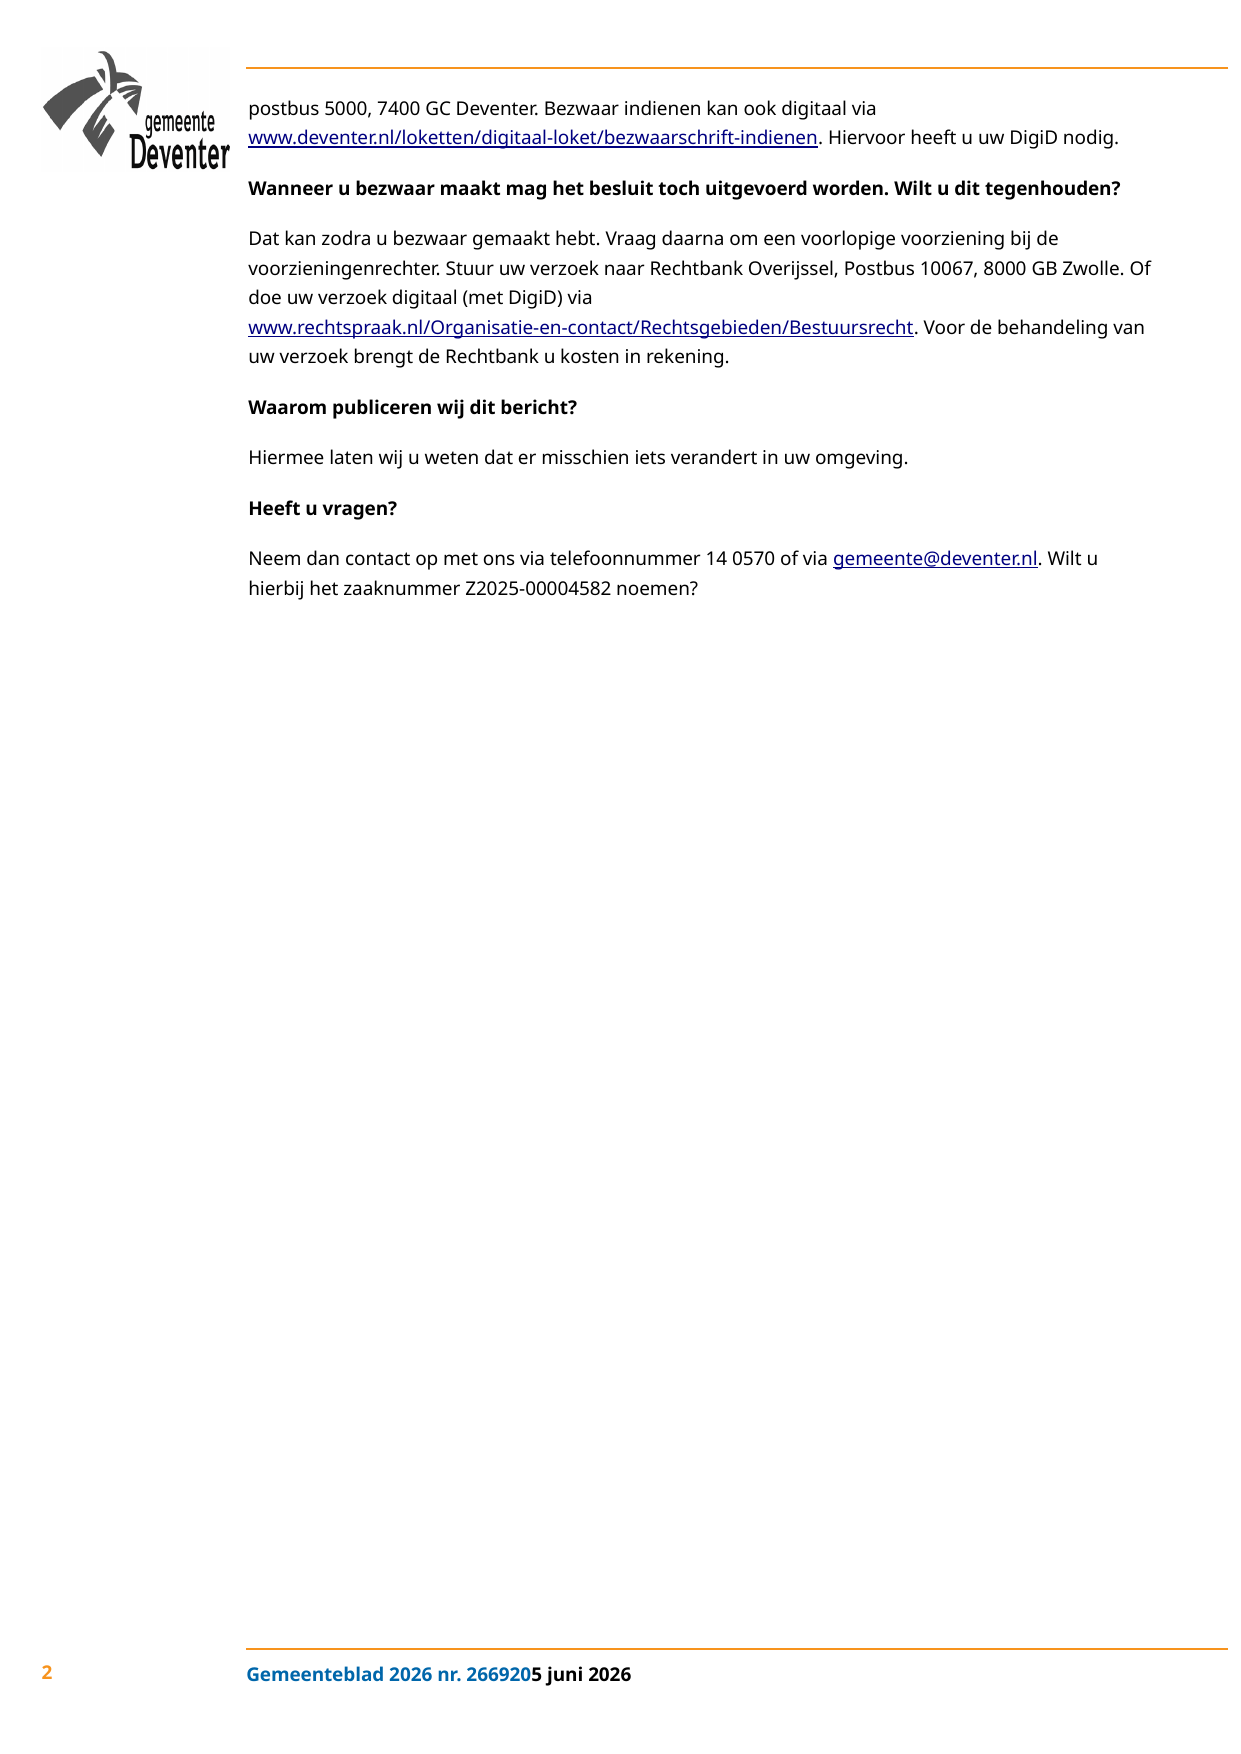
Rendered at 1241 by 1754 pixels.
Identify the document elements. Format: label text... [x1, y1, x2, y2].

text Dat kan zodra u bezwaar gemaakt hebt. Vraag daarna om een voorlopige voorziening bij de voorzieningenrechter. Stuur uw verzoek naar Rechtbank Overijssel, Postbus 10067, 8000 GB Zwolle. Of doe uw verzoek digitaal (met DigiD) via www.rechtspraak.nl/Organisatie-en-contact/Rechtsgebieden/Bestuursrecht. Voor de behandeling van uw verzoek brengt de Rechtbank u kosten in rekening. [248, 225, 1152, 369]
text Heeft u vragen? [248, 495, 1152, 521]
text Waarom publiceren wij dit bericht? [248, 394, 1152, 420]
text postbus 5000, 7400 GC Deventer. Bezwaar indienen kan ook digitaal via www.deventer.nl/loketten/digitaal-loket/bezwaarschrift-indienen. Hiervoor heeft u uw DigiD nodig. [248, 95, 1152, 150]
text Wanneer u bezwaar maakt mag het besluit toch uitgevoerd worden. Wilt u dit tegenhouden? [248, 175, 1152, 201]
text Neem dan contact op met ons via telefoonnummer 14 0570 of via gemeente@deventer.nl. Wilt u hierbij het zaaknummer Z2025-00004582 noemen? [248, 545, 1152, 601]
text Hiermee laten wij u weten dat er misschien iets verandert in uw omgeving. [248, 444, 1152, 470]
picture [41, 47, 231, 172]
